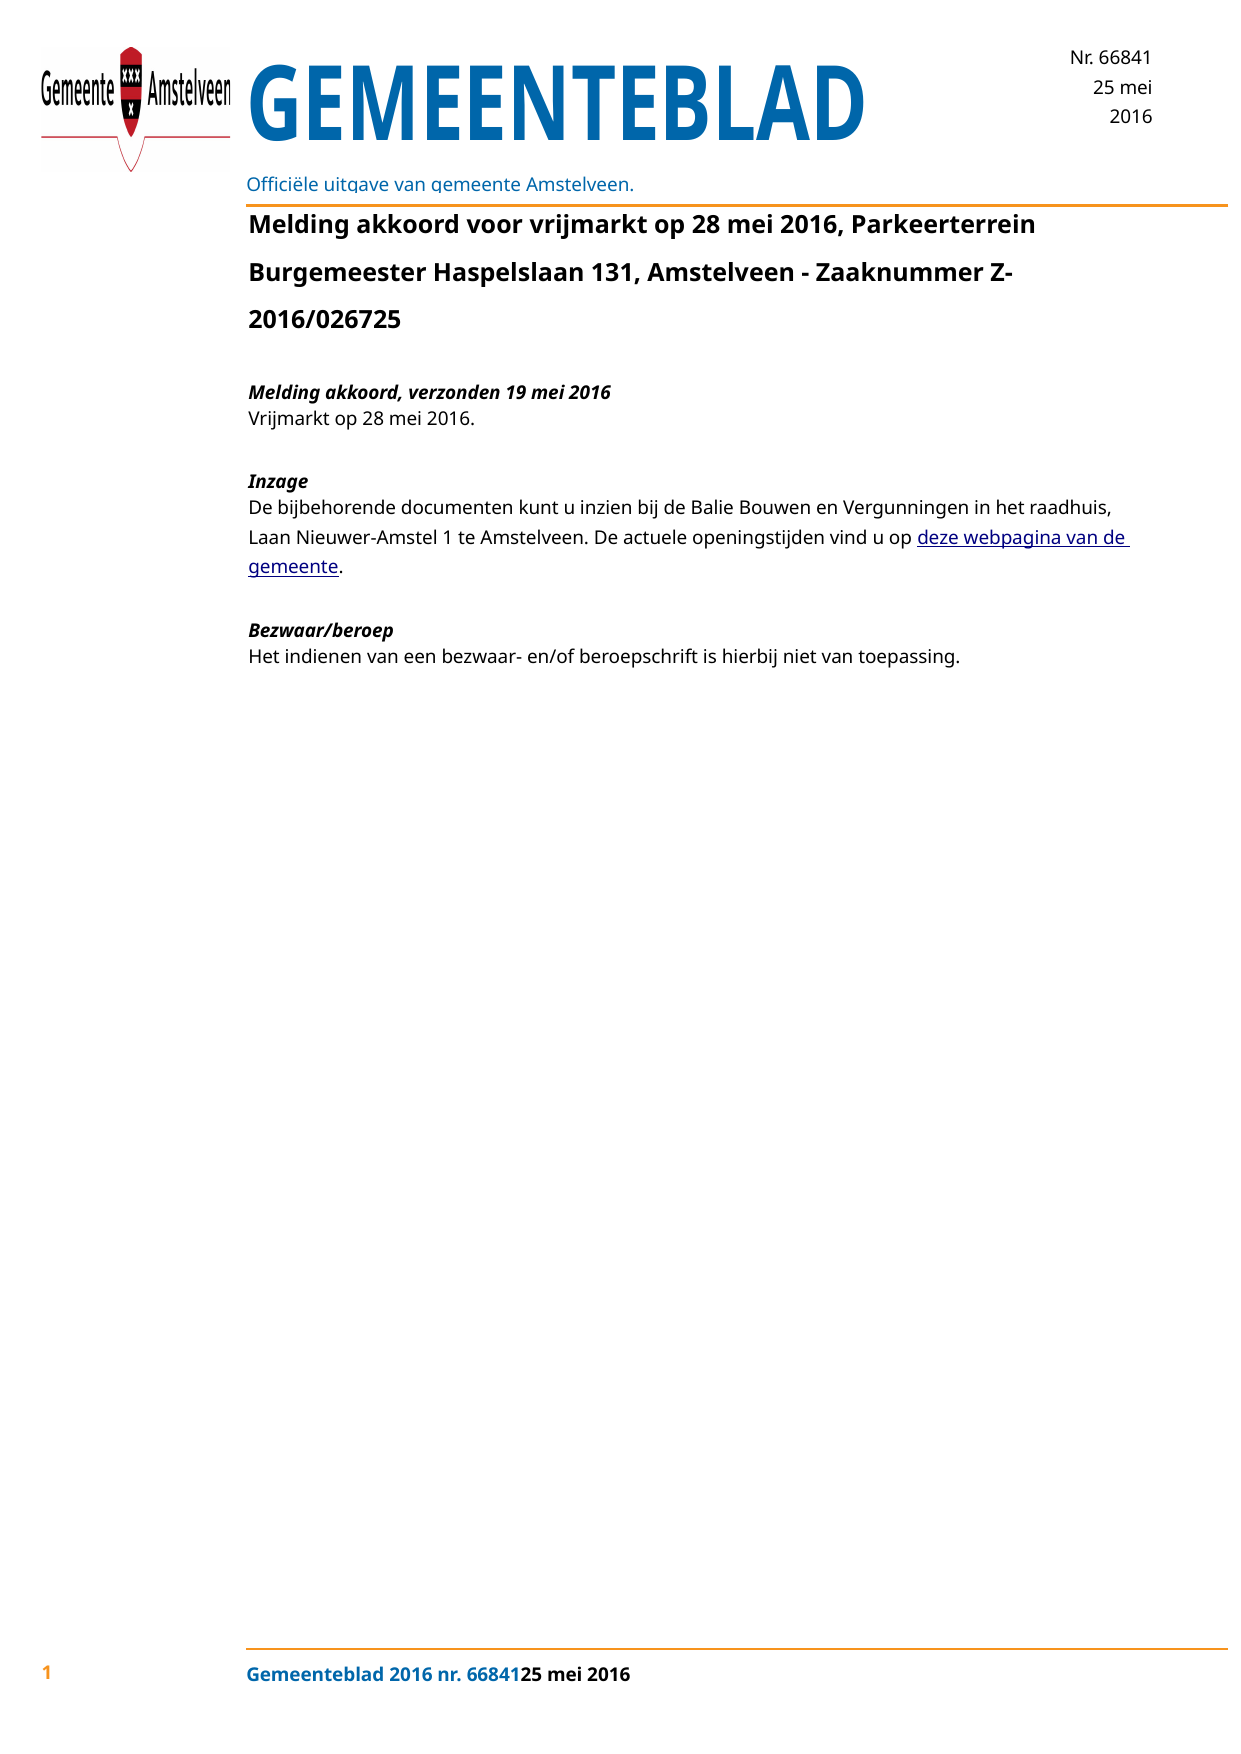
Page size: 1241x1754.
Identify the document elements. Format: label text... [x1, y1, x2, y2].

text De bijbehorende documenten kunt u inzien bij de Balie Bouwen en Vergunningen in het raadhuis, Laan Nieuwer-Amstel 1 te Amstelveen. De actuele openingstijden vind u op deze webpagina van de gemeente. [248, 494, 1152, 579]
text Het indienen van een bezwaar- en/of beroepschrift is hierbij niet van toepassing. [248, 643, 1152, 669]
text Melding akkoord, verzonden 19 mei 2016 [248, 379, 1152, 405]
picture [41, 47, 231, 172]
text Inzage [248, 469, 1152, 494]
text Bezwaar/beroep [248, 618, 1152, 643]
text Vrijmarkt op 28 mei 2016. [248, 405, 1152, 431]
text Melding akkoord voor vrijmarkt op 28 mei 2016, Parkeerterrein Burgemeester Haspelslaan 131, Amstelveen - Zaaknummer Z-2016/026725 [248, 207, 1152, 336]
